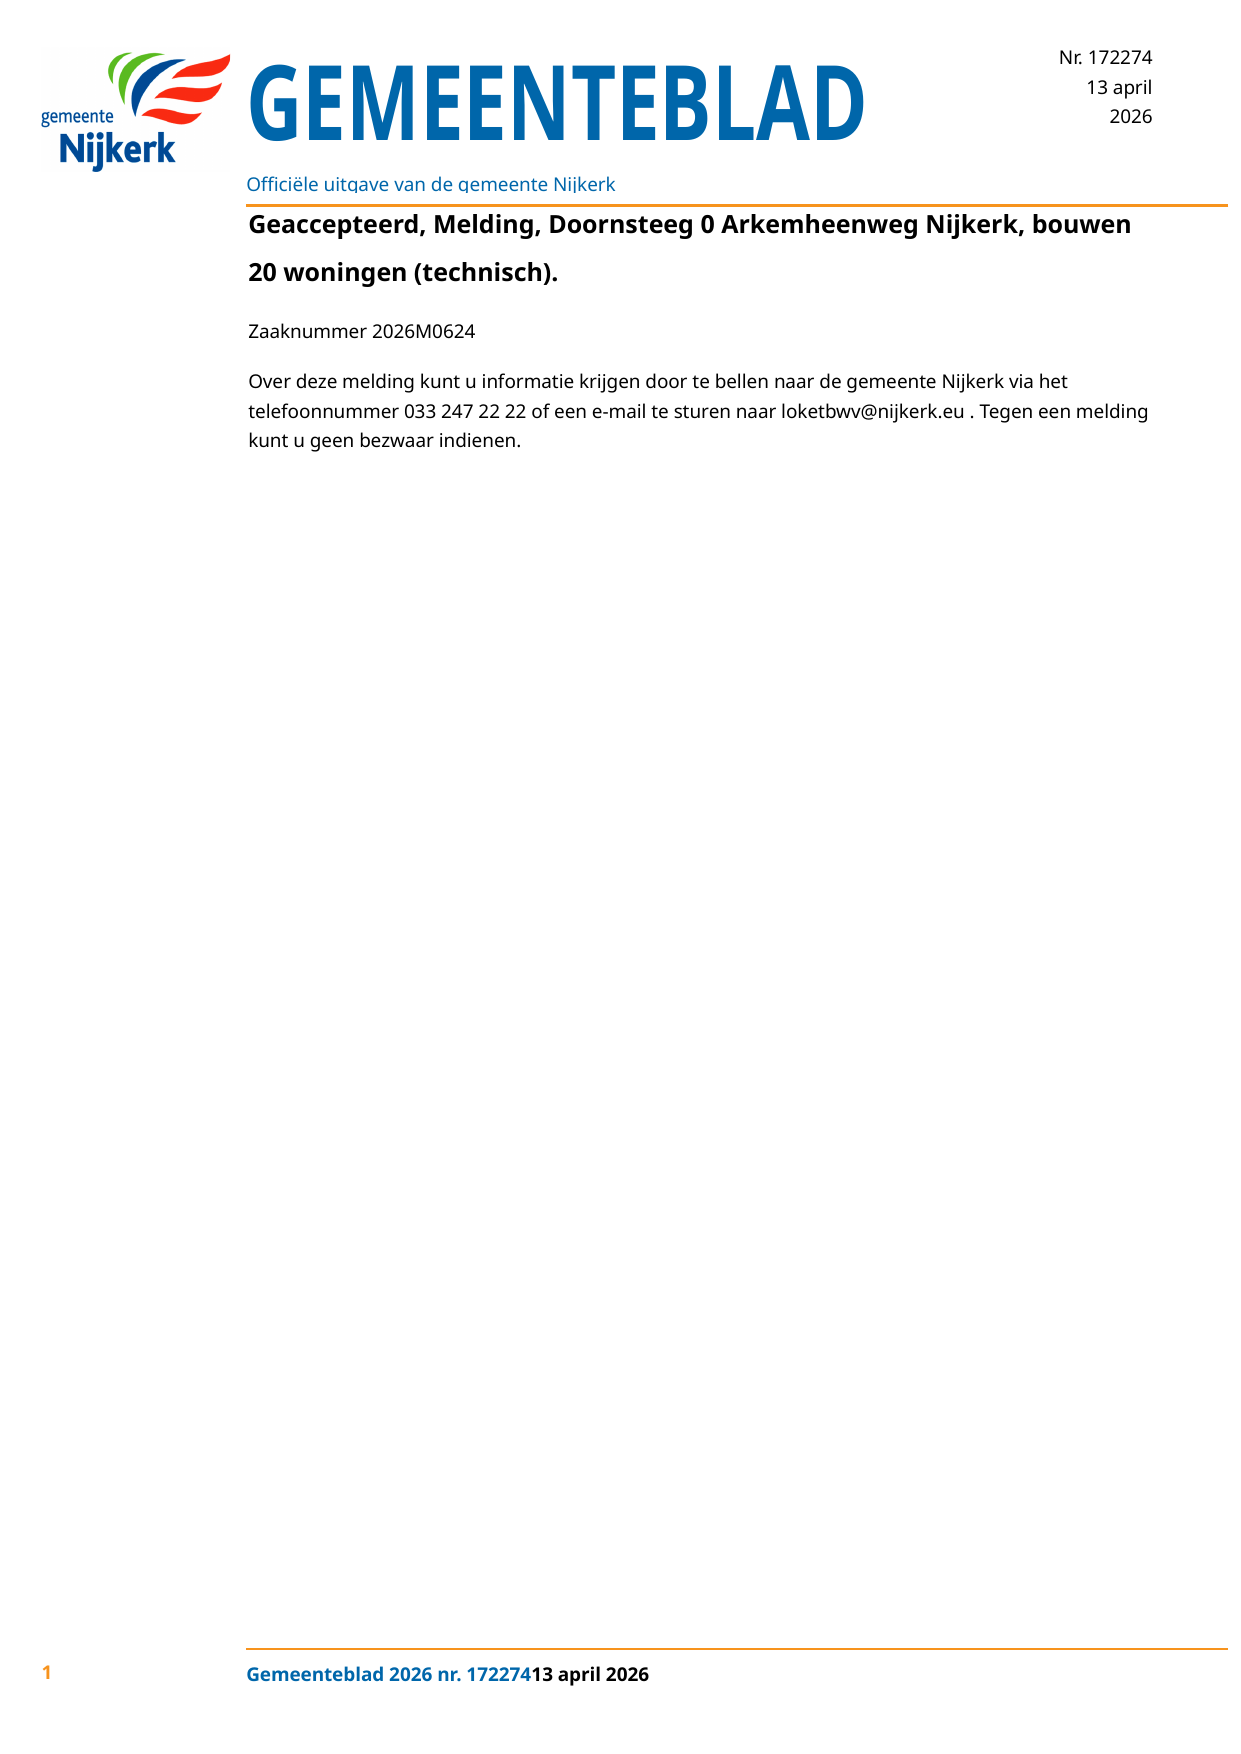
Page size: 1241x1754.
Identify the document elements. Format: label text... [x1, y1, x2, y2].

text Over deze melding kunt u informatie krijgen door te bellen naar de gemeente Nijkerk via het telefoonnummer 033 247 22 22 of een e-mail te sturen naar loketbwv@nijkerk.eu . Tegen een melding kunt u geen bezwaar indienen. [248, 368, 1152, 453]
text Zaaknummer 2026M0624 [248, 318, 1152, 344]
text Geaccepteerd, Melding, Doornsteeg 0 Arkemheenweg Nijkerk, bouwen 20 woningen (technisch). [248, 207, 1152, 288]
picture [41, 47, 231, 172]
